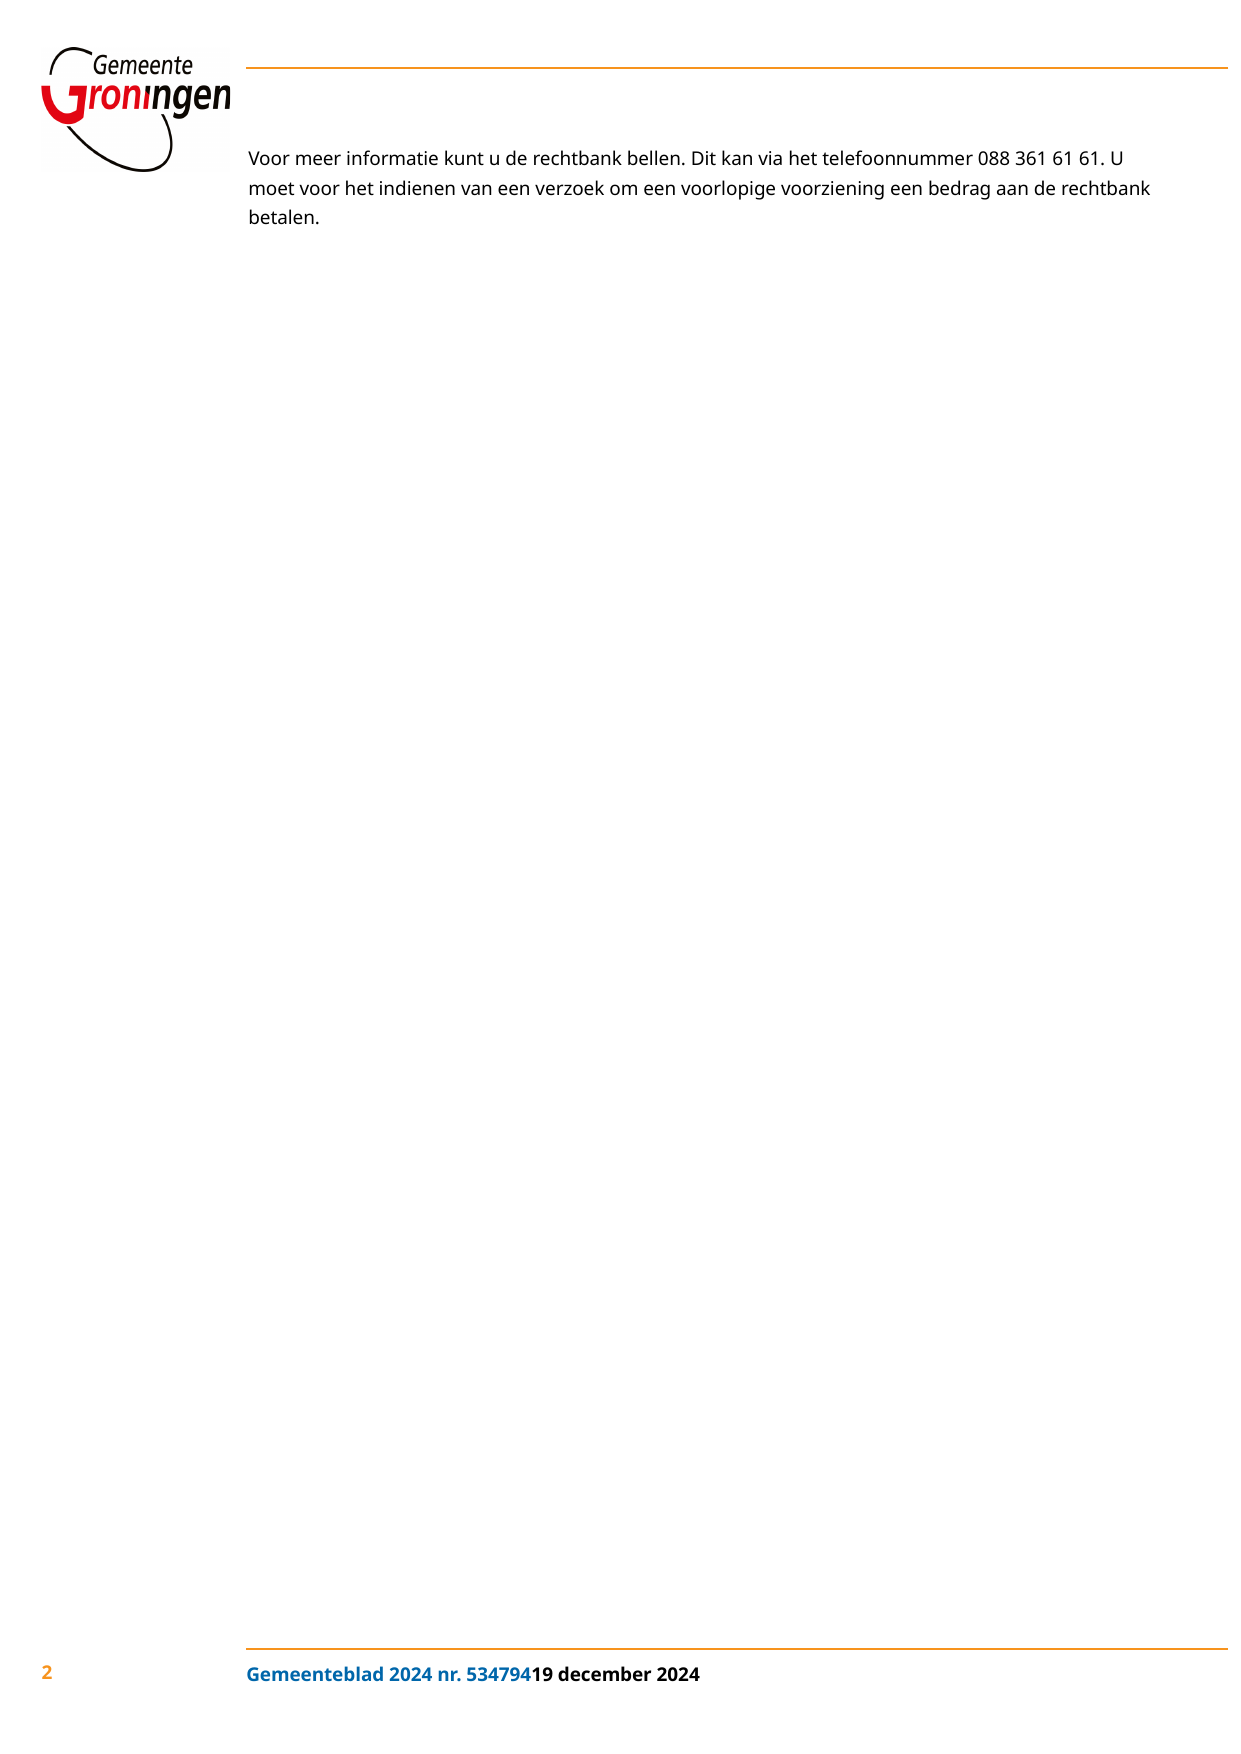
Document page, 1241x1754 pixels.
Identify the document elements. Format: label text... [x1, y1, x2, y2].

text Voor meer informatie kunt u de rechtbank bellen. Dit kan via het telefoonnummer 088 361 61 61. U moet voor het indienen van een verzoek om een voorlopige voorziening een bedrag aan de rechtbank betalen. [248, 145, 1152, 230]
picture [41, 47, 231, 172]
